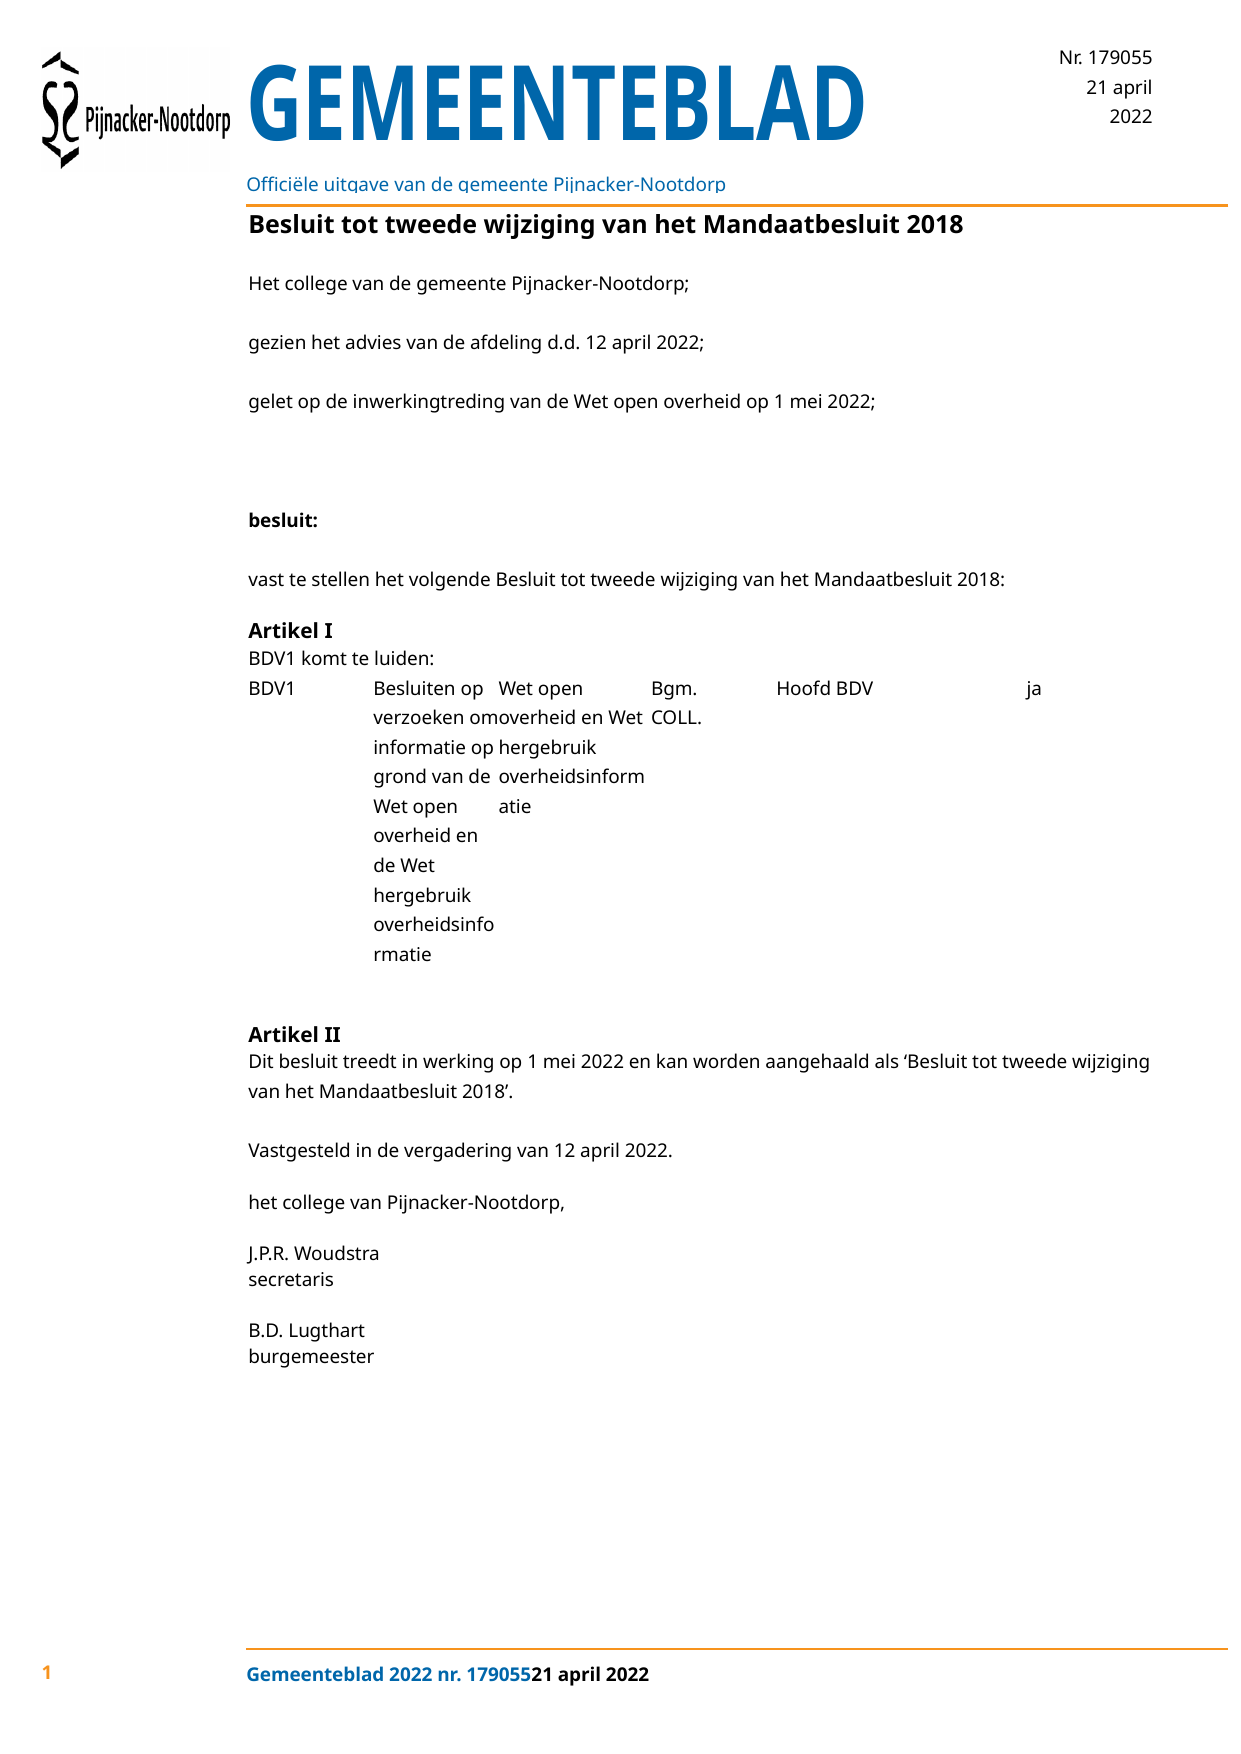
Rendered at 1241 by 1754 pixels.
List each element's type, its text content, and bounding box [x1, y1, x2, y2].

text burgemeester [248, 1343, 1152, 1369]
text Artikel II [248, 1020, 1152, 1049]
text Het college van de gemeente Pijnacker-Nootdorp; [248, 270, 1152, 296]
text gezien het advies van de afdeling d.d. 12 april 2022; [248, 329, 1152, 355]
text besluit: [248, 507, 1152, 533]
table_header BDV1 [248, 675, 373, 967]
table_header Besluiten op verzoeken om informatie op grond van de Wet open overheid en de Wet hergebruik overheidsinformatie [373, 675, 498, 967]
table_header Hoofd BDV [776, 675, 901, 967]
text Vastgesteld in de vergadering van 12 april 2022. [248, 1137, 1152, 1163]
text B.D. Lugthart [248, 1318, 1152, 1343]
table_header Wet open overheid en Wet hergebruik overheidsinformatie [498, 675, 651, 967]
text Artikel I [248, 617, 1152, 645]
table_header Bgm. COLL. [651, 675, 776, 967]
text BDV1 komt te luiden: [248, 645, 1152, 671]
text J.P.R. Woudstra [248, 1240, 1152, 1266]
picture [41, 47, 231, 172]
text Besluit tot tweede wijziging van het Mandaatbesluit 2018 [248, 207, 1152, 241]
text gelet op de inwerkingtreding van de Wet open overheid op 1 mei 2022; [248, 389, 1152, 414]
text het college van Pijnacker-Nootdorp, [248, 1189, 1152, 1215]
table_header ja [1026, 675, 1152, 967]
text vast te stellen het volgende Besluit tot tweede wijziging van het Mandaatbesluit 2018: [248, 566, 1152, 592]
table_header [901, 675, 1026, 967]
text secretaris [248, 1266, 1152, 1292]
text Dit besluit treedt in werking op 1 mei 2022 en kan worden aangehaald als ‘Besluit tot tweede wijziging van het Mandaatbesluit 2018’. [248, 1049, 1152, 1104]
